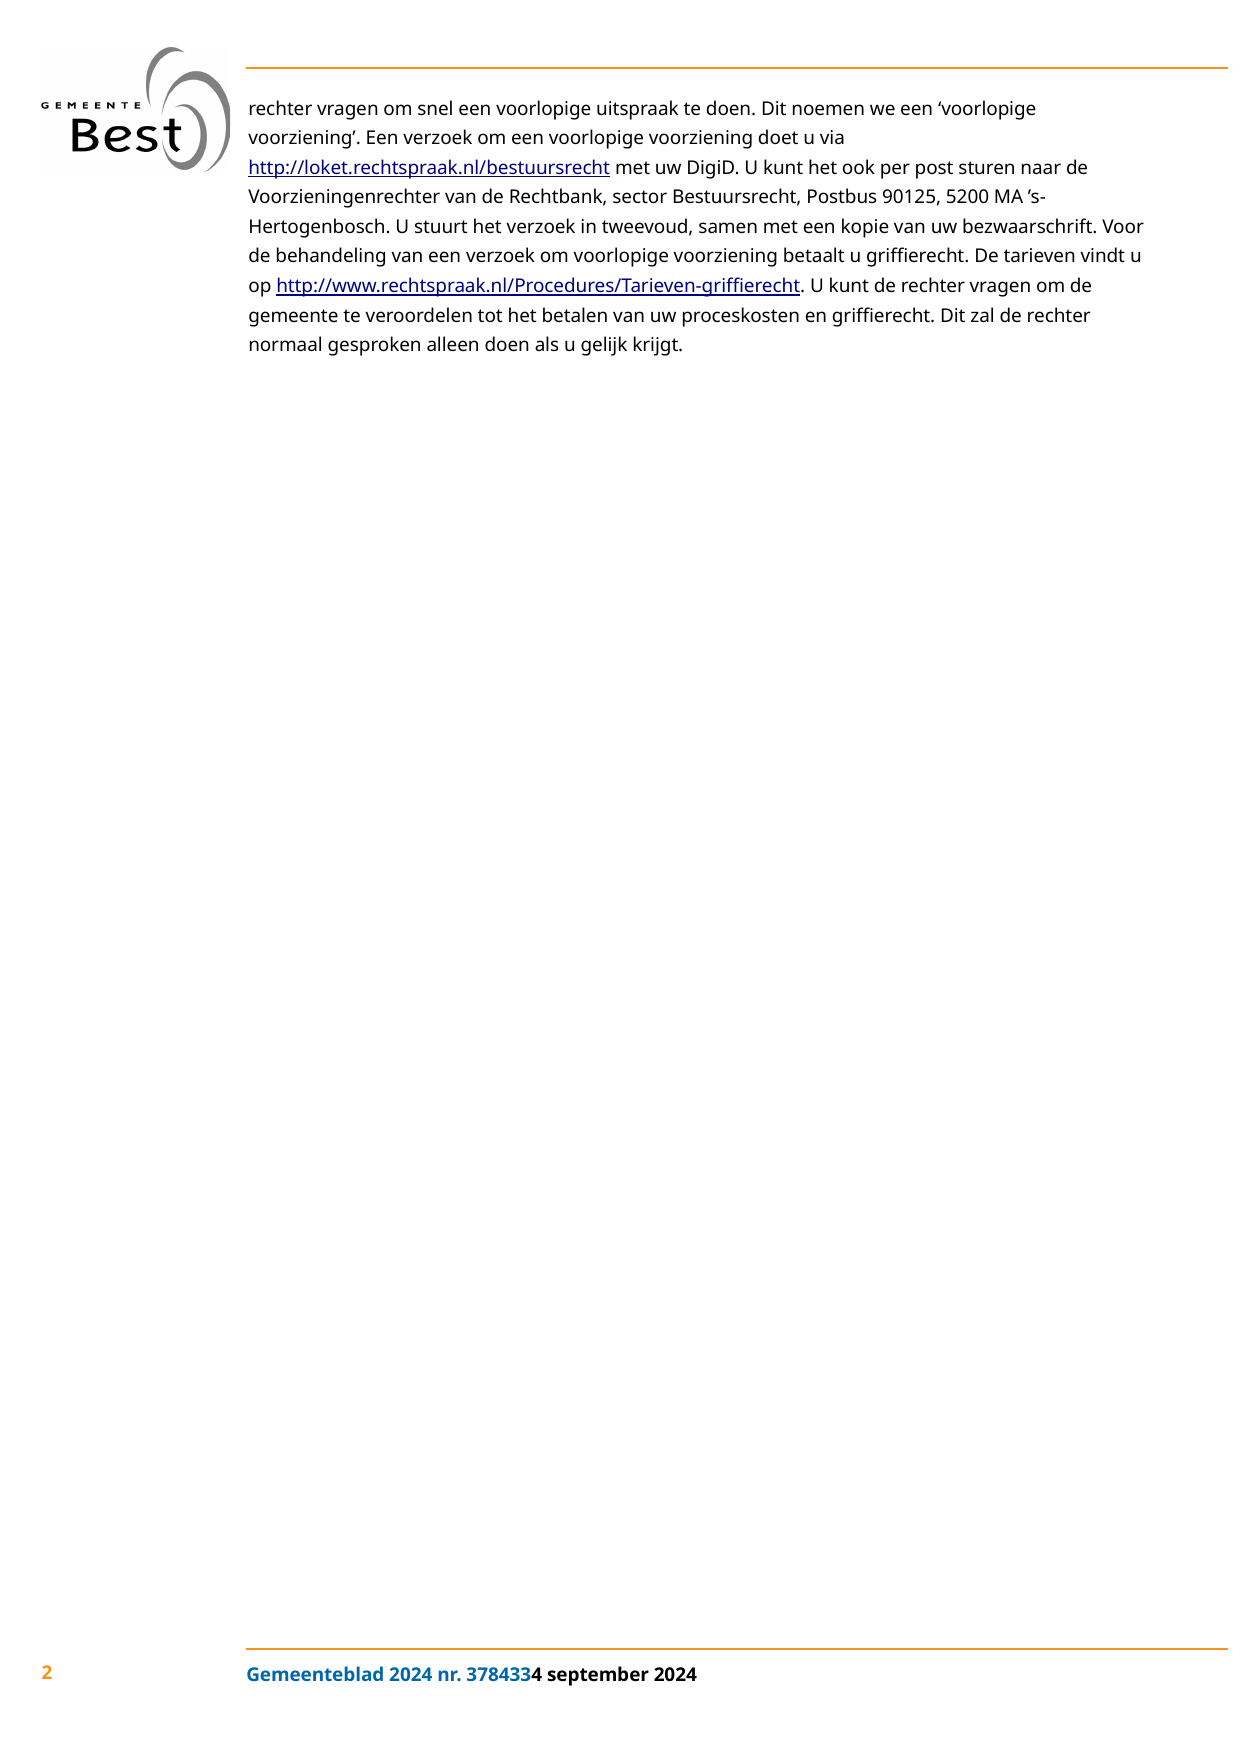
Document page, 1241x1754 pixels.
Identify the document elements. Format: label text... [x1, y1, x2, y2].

text rechter vragen om snel een voorlopige uitspraak te doen. Dit noemen we een ‘voorlopige voorziening’. Een verzoek om een voorlopige voorziening doet u via http://loket.rechtspraak.nl/bestuursrecht met uw DigiD. U kunt het ook per post sturen naar de Voorzieningenrechter van de Rechtbank, sector Bestuursrecht, Postbus 90125, 5200 MA ’s-Hertogenbosch. U stuurt het verzoek in tweevoud, samen met een kopie van uw bezwaarschrift. Voor de behandeling van een verzoek om voorlopige voorziening betaalt u griffierecht. De tarieven vindt u op http://www.rechtspraak.nl/Procedures/Tarieven-griffierecht. U kunt de rechter vragen om de gemeente te veroordelen tot het betalen van uw proceskosten en griffierecht. Dit zal de rechter normaal gesproken alleen doen als u gelijk krijgt. [248, 95, 1152, 357]
picture [41, 47, 231, 172]
